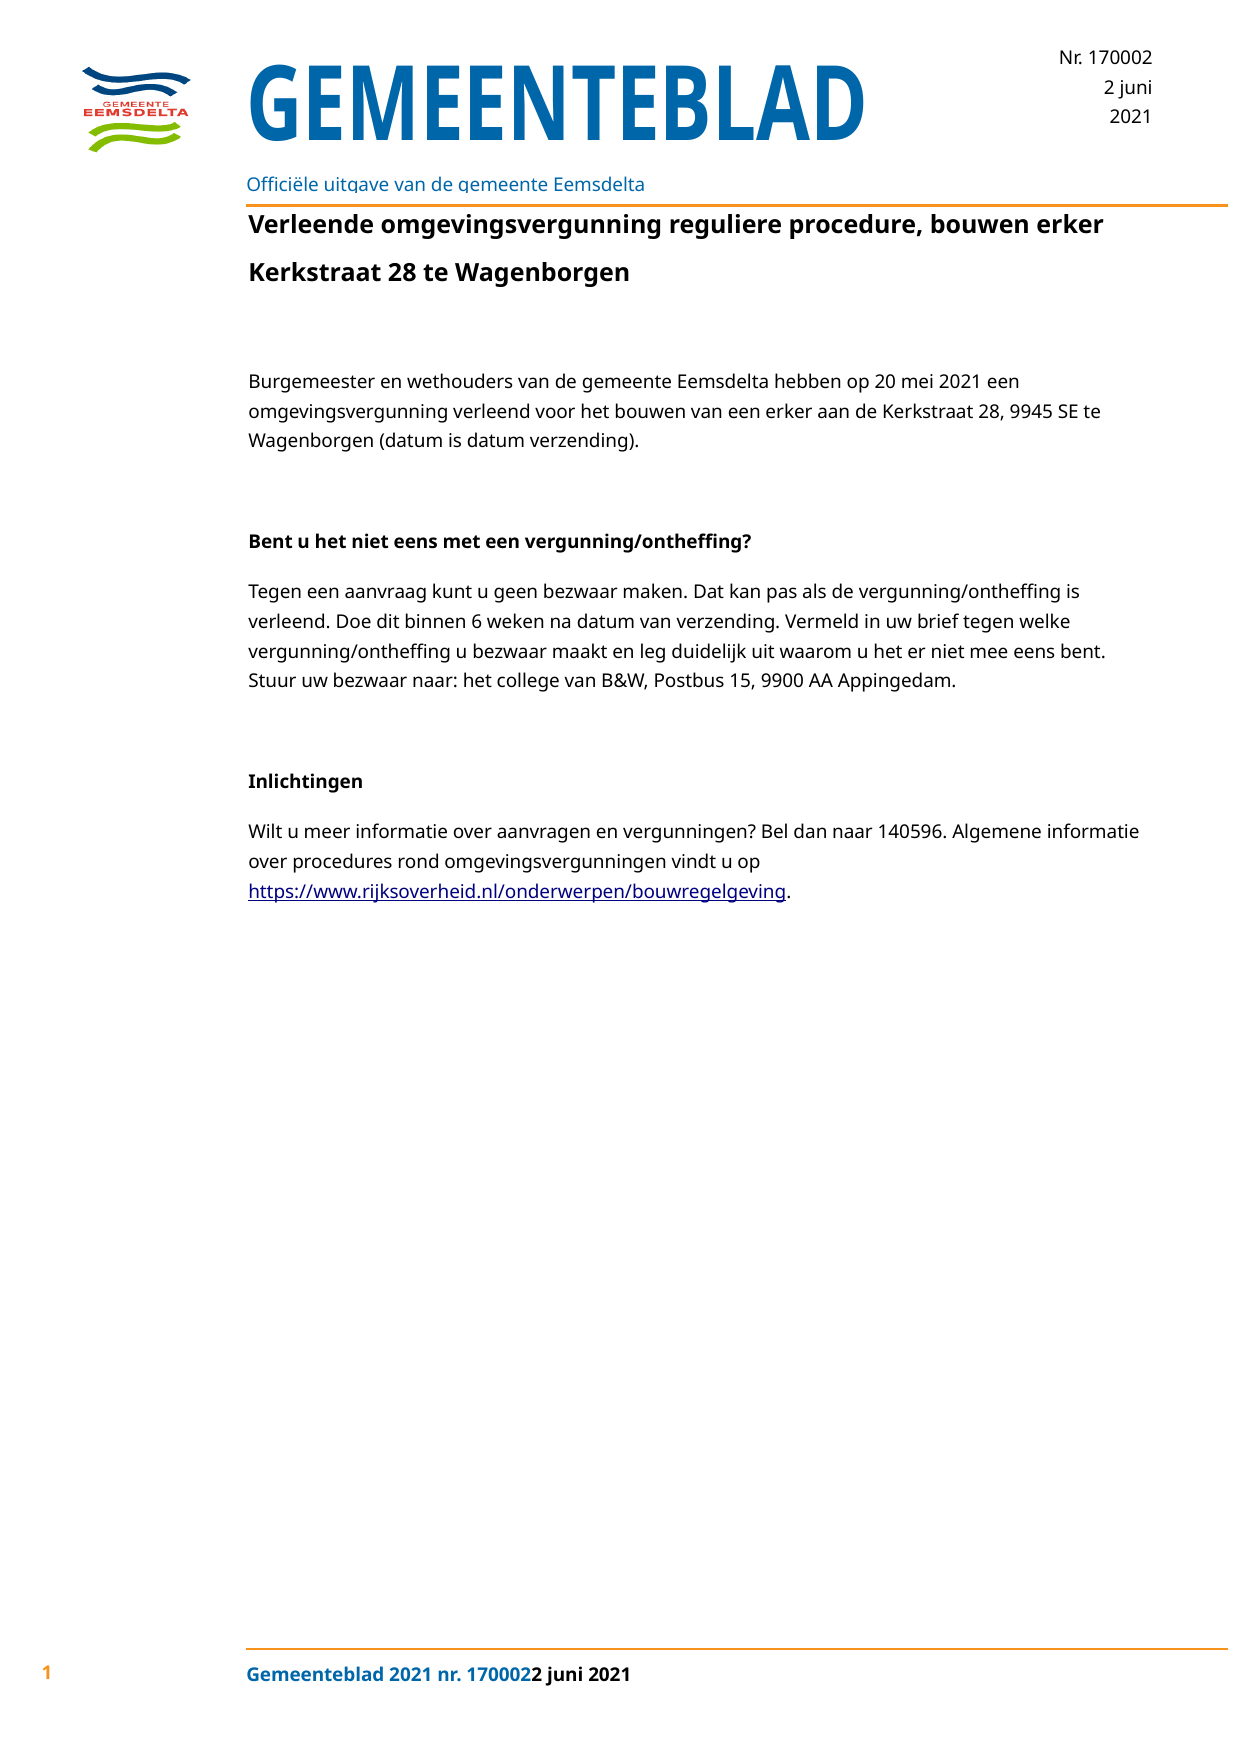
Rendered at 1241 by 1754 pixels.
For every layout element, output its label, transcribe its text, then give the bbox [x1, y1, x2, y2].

text Bent u het niet eens met een vergunning/ontheffing? [248, 528, 1152, 554]
text Wilt u meer informatie over aanvragen en vergunningen? Bel dan naar 140596. Algemene informatie over procedures rond omgevingsvergunningen vindt u op https://www.rijksoverheid.nl/onderwerpen/bouwregelgeving. [248, 819, 1152, 904]
text Inlichtingen [248, 768, 1152, 794]
picture [41, 47, 231, 172]
text Burgemeester en wethouders van de gemeente Eemsdelta hebben op 20 mei 2021 een omgevingsvergunning verleend voor het bouwen van een erker aan de Kerkstraat 28, 9945 SE te Wagenborgen (datum is datum verzending). [248, 368, 1152, 453]
text Tegen een aanvraag kunt u geen bezwaar maken. Dat kan pas als de vergunning/ontheffing is verleend. Doe dit binnen 6 weken na datum van verzending. Vermeld in uw brief tegen welke vergunning/ontheffing u bezwaar maakt en leg duidelijk uit waarom u het er niet mee eens bent. Stuur uw bezwaar naar: het college van B&W, Postbus 15, 9900 AA Appingedam. [248, 579, 1152, 693]
text Verleende omgevingsvergunning reguliere procedure, bouwen erker Kerkstraat 28 te Wagenborgen [248, 207, 1152, 288]
